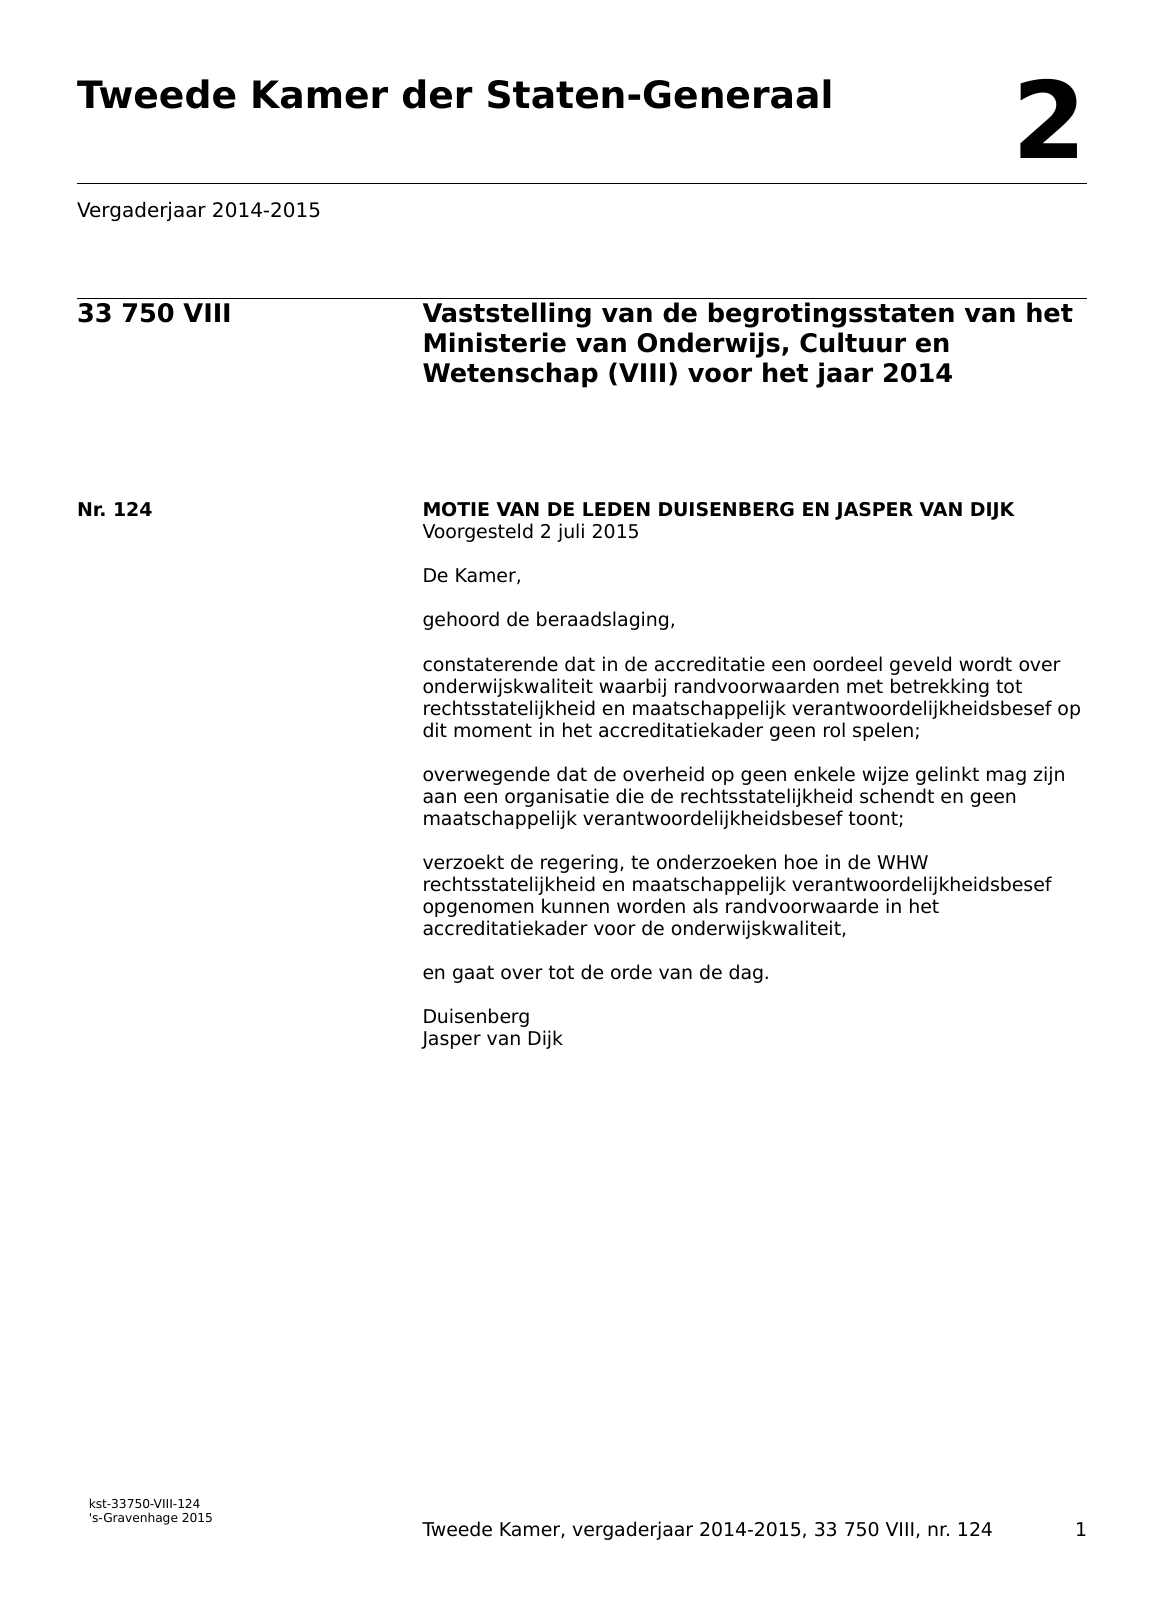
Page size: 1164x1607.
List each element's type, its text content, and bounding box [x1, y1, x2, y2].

subtitle Nr. 124 MOTIE VAN DE LEDEN DUISENBERG EN JASPER VAN DIJK [77, 499, 1087, 521]
text kst-33750-VIII-124 [88, 1497, 323, 1511]
text 's-Gravenhage 2015 [88, 1511, 323, 1525]
text Voorgesteld 2 juli 2015 [422, 521, 1087, 543]
text constaterende dat in de accreditatie een oordeel geveld wordt over onderwijskwaliteit waarbij randvoorwaarden met betrekking tot rechtsstatelijkheid en maatschappelijk verantwoordelijkheidsbesef op dit moment in het accreditatiekader geen rol spelen; [422, 653, 1087, 741]
table_header 2 [886, 59, 1087, 183]
text Jasper van Dijk [422, 1028, 1087, 1050]
table_header Tweede Kamer der Staten-Generaal [77, 59, 886, 183]
text overwegende dat de overheid op geen enkele wijze gelinkt mag zijn aan een organisatie die de rechtsstatelijkheid schendt en geen maatschappelijk verantwoordelijkheidsbesef toont; [422, 764, 1087, 829]
text gehoord de beraadslaging, [422, 609, 1087, 631]
text verzoekt de regering, te onderzoeken hoe in de WHW rechtsstatelijkheid en maatschappelijk verantwoordelijkheidsbesef opgenomen kunnen worden als randvoorwaarde in het accreditatiekader voor de onderwijskwaliteit, [422, 852, 1087, 940]
text en gaat over tot de orde van de dag. [422, 962, 1087, 984]
text Duisenberg [422, 1006, 1087, 1028]
table_cell Vergaderjaar 2014-2015 [77, 184, 1087, 298]
subtitle 33 750 VIII Vaststelling van de begrotingsstaten van het Ministerie van Onderwijs, Cultuur en Wetenschap (VIII) voor het jaar 2014 [77, 299, 1087, 388]
text De Kamer, [422, 565, 1087, 587]
